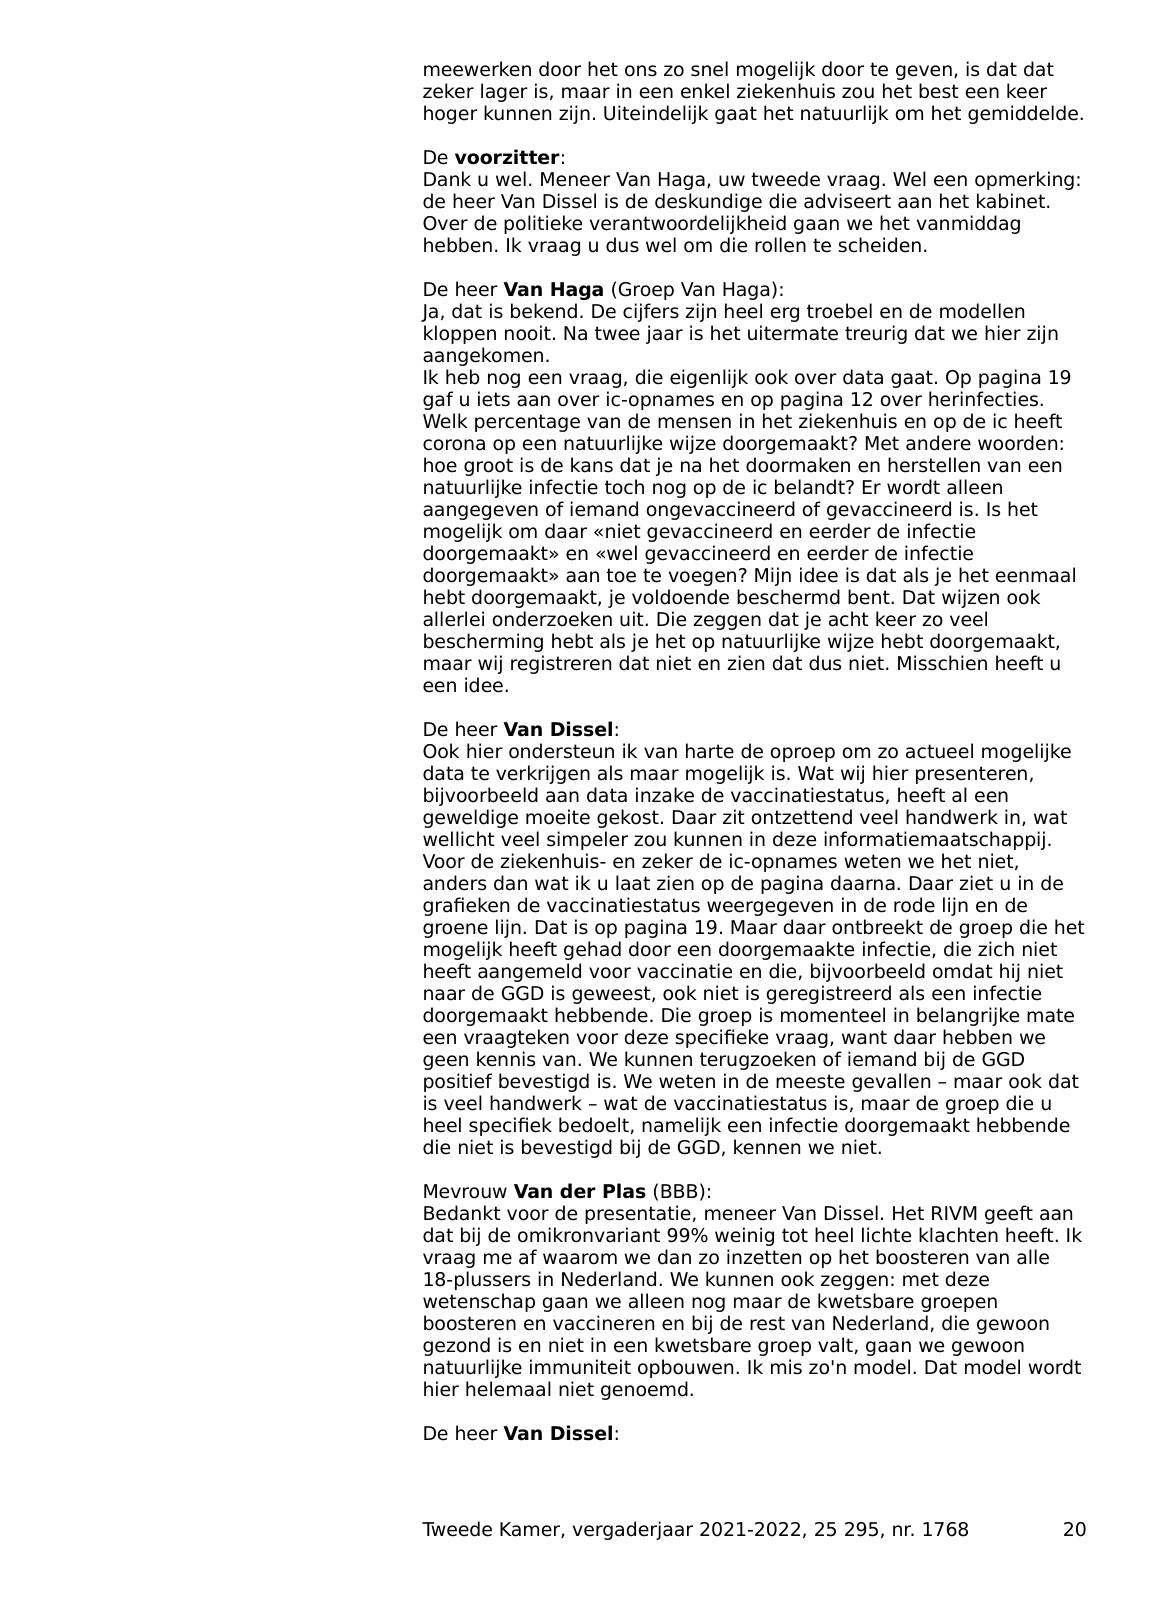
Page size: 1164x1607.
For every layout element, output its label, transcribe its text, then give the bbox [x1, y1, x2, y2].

text De voorzitter: [422, 147, 1087, 169]
text De heer Van Dissel: [422, 1423, 1087, 1445]
text Mevrouw Van der Plas (BBB): [422, 1181, 1087, 1203]
text Ook hier ondersteun ik van harte de oproep om zo actueel mogelijke data te verkrijgen als maar mogelijk is. Wat wij hier presenteren, bijvoorbeeld aan data inzake de vaccinatiestatus, heeft al een geweldige moeite gekost. Daar zit ontzettend veel handwerk in, wat wellicht veel simpeler zou kunnen in deze informatiemaatschappij. Voor de ziekenhuis- en zeker de ic-opnames weten we het niet, anders dan wat ik u laat zien op de pagina daarna. Daar ziet u in de grafieken de vaccinatiestatus weergegeven in de rode lijn en de groene lijn. Dat is op pagina 19. Maar daar ontbreekt de groep die het mogelijk heeft gehad door een doorgemaakte infectie, die zich niet heeft aangemeld voor vaccinatie en die, bijvoorbeeld omdat hij niet naar de GGD is geweest, ook niet is geregistreerd als een infectie doorgemaakt hebbende. Die groep is momenteel in belangrijke mate een vraagteken voor deze specifieke vraag, want daar hebben we geen kennis van. We kunnen terugzoeken of iemand bij de GGD positief bevestigd is. We weten in de meeste gevallen – maar ook dat is veel handwerk – wat de vaccinatiestatus is, maar de groep die u heel specifiek bedoelt, namelijk een infectie doorgemaakt hebbende die niet is bevestigd bij de GGD, kennen we niet. [422, 741, 1087, 1159]
text De heer Van Haga (Groep Van Haga): [422, 279, 1087, 301]
text Dank u wel. Meneer Van Haga, uw tweede vraag. Wel een opmerking: de heer Van Dissel is de deskundige die adviseert aan het kabinet. Over de politieke verantwoordelijkheid gaan we het vanmiddag hebben. Ik vraag u dus wel om die rollen te scheiden. [422, 169, 1087, 257]
text Ja, dat is bekend. De cijfers zijn heel erg troebel en de modellen kloppen nooit. Na twee jaar is het uitermate treurig dat we hier zijn aangekomen. [422, 301, 1087, 367]
text Bedankt voor de presentatie, meneer Van Dissel. Het RIVM geeft aan dat bij de omikronvariant 99% weinig tot heel lichte klachten heeft. Ik vraag me af waarom we dan zo inzetten op het boosteren van alle 18-plussers in Nederland. We kunnen ook zeggen: met deze wetenschap gaan we alleen nog maar de kwetsbare groepen boosteren en vaccineren en bij de rest van Nederland, die gewoon gezond is en niet in een kwetsbare groep valt, gaan we gewoon natuurlijke immuniteit opbouwen. Ik mis zo'n model. Dat model wordt hier helemaal niet genoemd. [422, 1203, 1087, 1401]
text De heer Van Dissel: [422, 719, 1087, 741]
text meewerken door het ons zo snel mogelijk door te geven, is dat dat zeker lager is, maar in een enkel ziekenhuis zou het best een keer hoger kunnen zijn. Uiteindelijk gaat het natuurlijk om het gemiddelde. [422, 59, 1087, 125]
text Ik heb nog een vraag, die eigenlijk ook over data gaat. Op pagina 19 gaf u iets aan over ic-opnames en op pagina 12 over herinfecties. Welk percentage van de mensen in het ziekenhuis en op de ic heeft corona op een natuurlijke wijze doorgemaakt? Met andere woorden: hoe groot is de kans dat je na het doormaken en herstellen van een natuurlijke infectie toch nog op de ic belandt? Er wordt alleen aangegeven of iemand ongevaccineerd of gevaccineerd is. Is het mogelijk om daar «niet gevaccineerd en eerder de infectie doorgemaakt» en «wel gevaccineerd en eerder de infectie doorgemaakt» aan toe te voegen? Mijn idee is dat als je het eenmaal hebt doorgemaakt, je voldoende beschermd bent. Dat wijzen ook allerlei onderzoeken uit. Die zeggen dat je acht keer zo veel bescherming hebt als je het op natuurlijke wijze hebt doorgemaakt, maar wij registreren dat niet en zien dat dus niet. Misschien heeft u een idee. [422, 367, 1087, 697]
